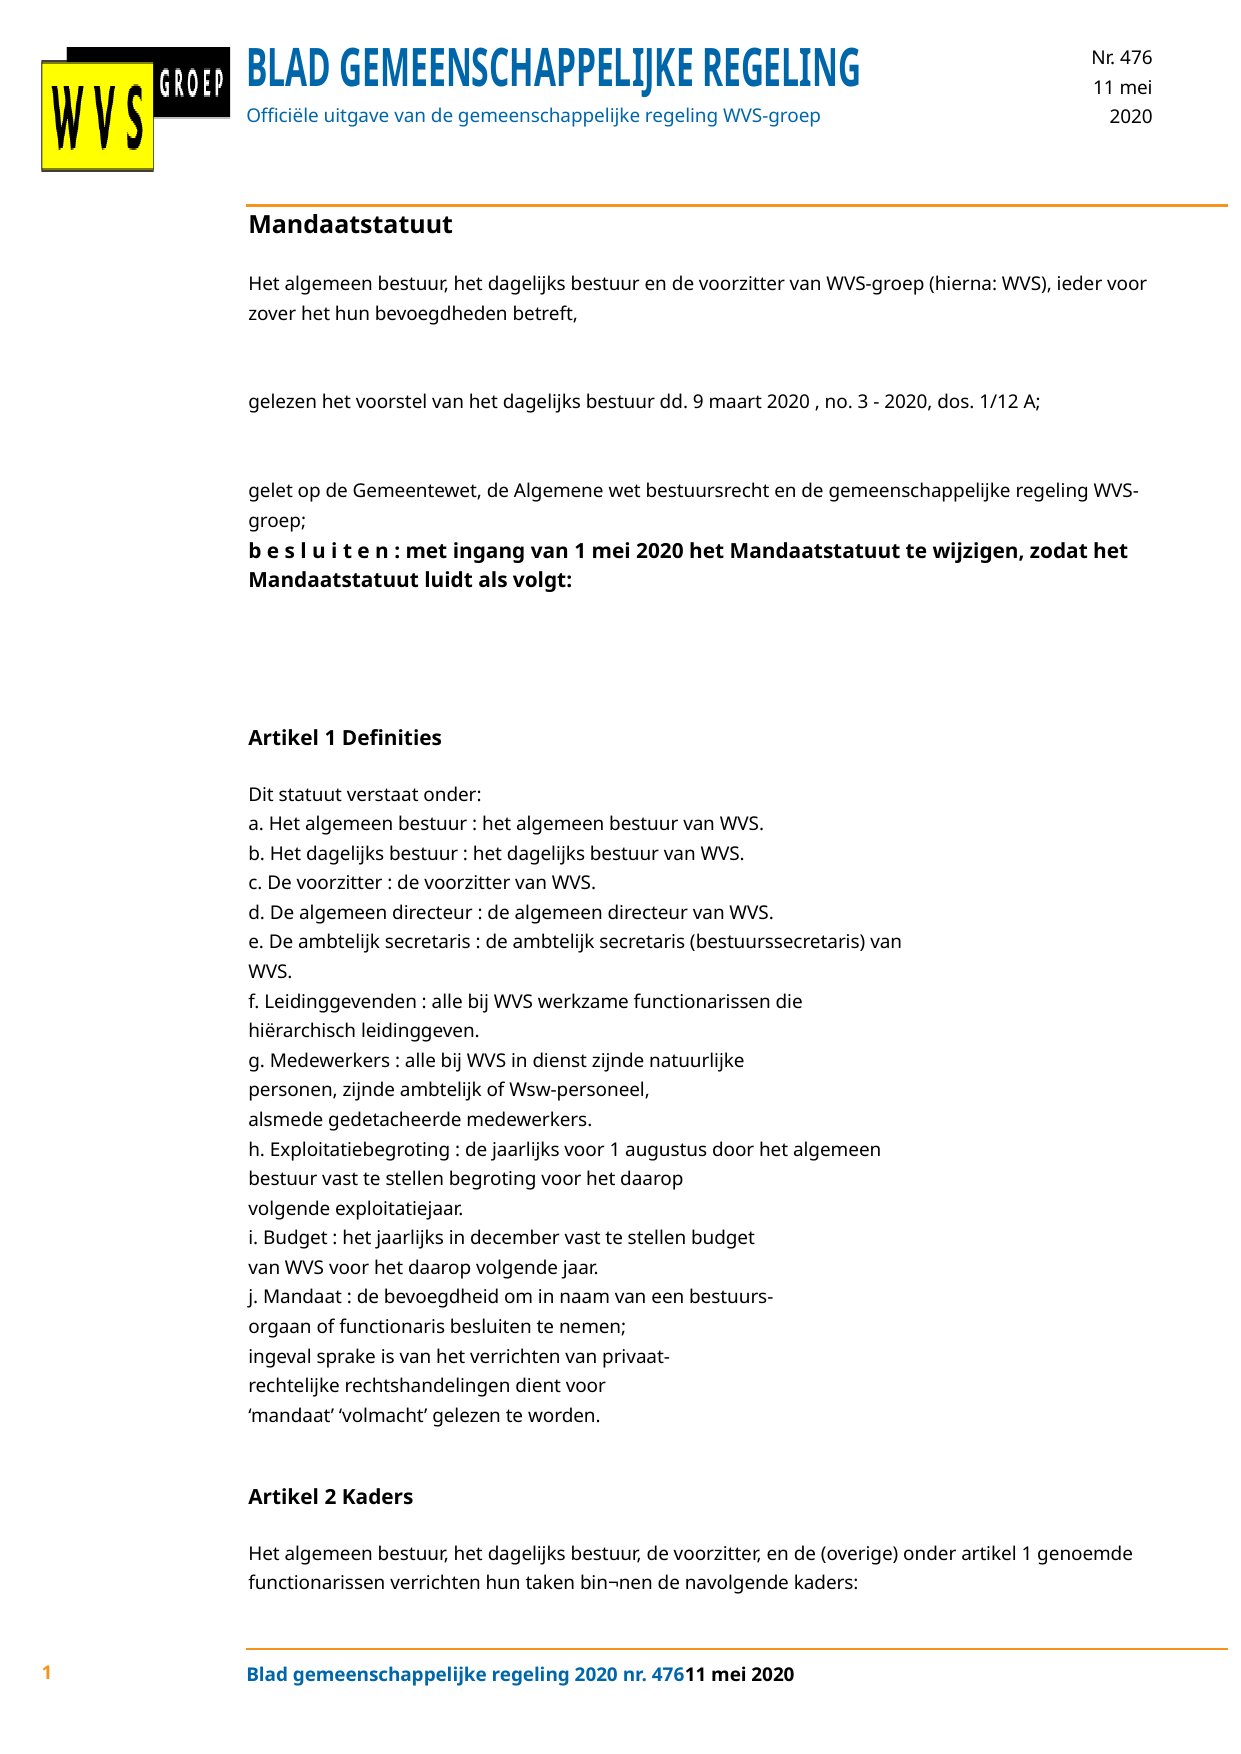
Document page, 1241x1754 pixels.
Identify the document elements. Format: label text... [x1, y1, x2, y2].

text Artikel 2 Kaders [248, 1482, 1152, 1510]
text h. Exploitatiebegroting : de jaarlijks voor 1 augustus door het algemeen [248, 1136, 1152, 1161]
text Mandaatstatuut [248, 207, 1152, 241]
text personen, zijnde ambtelijk of Wsw-personeel, [248, 1077, 1152, 1102]
text bestuur vast te stellen begroting voor het daarop [248, 1165, 1152, 1191]
text hiërarchisch leidinggeven. [248, 1017, 1152, 1043]
text WVS. [248, 958, 1152, 984]
text a. Het algemeen bestuur : het algemeen bestuur van WVS. [248, 810, 1152, 836]
text Het algemeen bestuur, het dagelijks bestuur, de voorzitter, en de (overige) onder artikel 1 genoemde functionarissen verrichten hun taken bin¬nen de navolgende kaders: [248, 1540, 1152, 1595]
text ‘mandaat’ ‘volmacht’ gelezen te worden. [248, 1402, 1152, 1428]
text orgaan of functionaris besluiten te nemen; [248, 1313, 1152, 1339]
text g. Medewerkers : alle bij WVS in dienst zijnde natuurlijke [248, 1047, 1152, 1073]
text i. Budget : het jaarlijks in december vast te stellen budget [248, 1224, 1152, 1250]
text d. De algemeen directeur : de algemeen directeur van WVS. [248, 899, 1152, 925]
text e. De ambtelijk secretaris : de ambtelijk secretaris (bestuurssecretaris) van [248, 929, 1152, 954]
text c. De voorzitter : de voorzitter van WVS. [248, 869, 1152, 895]
text rechtelijke rechtshandelingen dient voor [248, 1372, 1152, 1398]
text volgende exploitatiejaar. [248, 1195, 1152, 1221]
text gelezen het voorstel van het dagelijks bestuur dd. 9 maart 2020 , no. 3 - 2020, dos. 1/12 A; [248, 389, 1152, 414]
text Dit statuut verstaat onder: [248, 781, 1152, 806]
text f. Leidinggevenden : alle bij WVS werkzame functionarissen die [248, 988, 1152, 1013]
text van WVS voor het daarop volgende jaar. [248, 1254, 1152, 1280]
text alsmede gedetacheerde medewerkers. [248, 1106, 1152, 1132]
text gelet op de Gemeentewet, de Algemene wet bestuursrecht en de gemeenschappelijke regeling WVS-groep; [248, 477, 1152, 533]
text j. Mandaat : de bevoegdheid om in naam van een bestuurs- [248, 1284, 1152, 1309]
text Artikel 1 Definities [248, 723, 1152, 751]
text b e s l u i t e n : met ingang van 1 mei 2020 het Mandaatstatuut te wijzigen, zodat het Mandaatstatuut luidt als volgt: [248, 537, 1152, 593]
text ingeval sprake is van het verrichten van privaat- [248, 1343, 1152, 1368]
text Het algemeen bestuur, het dagelijks bestuur en de voorzitter van WVS-groep (hierna: WVS), ieder voor zover het hun bevoegdheden betreft, [248, 270, 1152, 326]
picture [41, 47, 231, 172]
text b. Het dagelijks bestuur : het dagelijks bestuur van WVS. [248, 840, 1152, 866]
